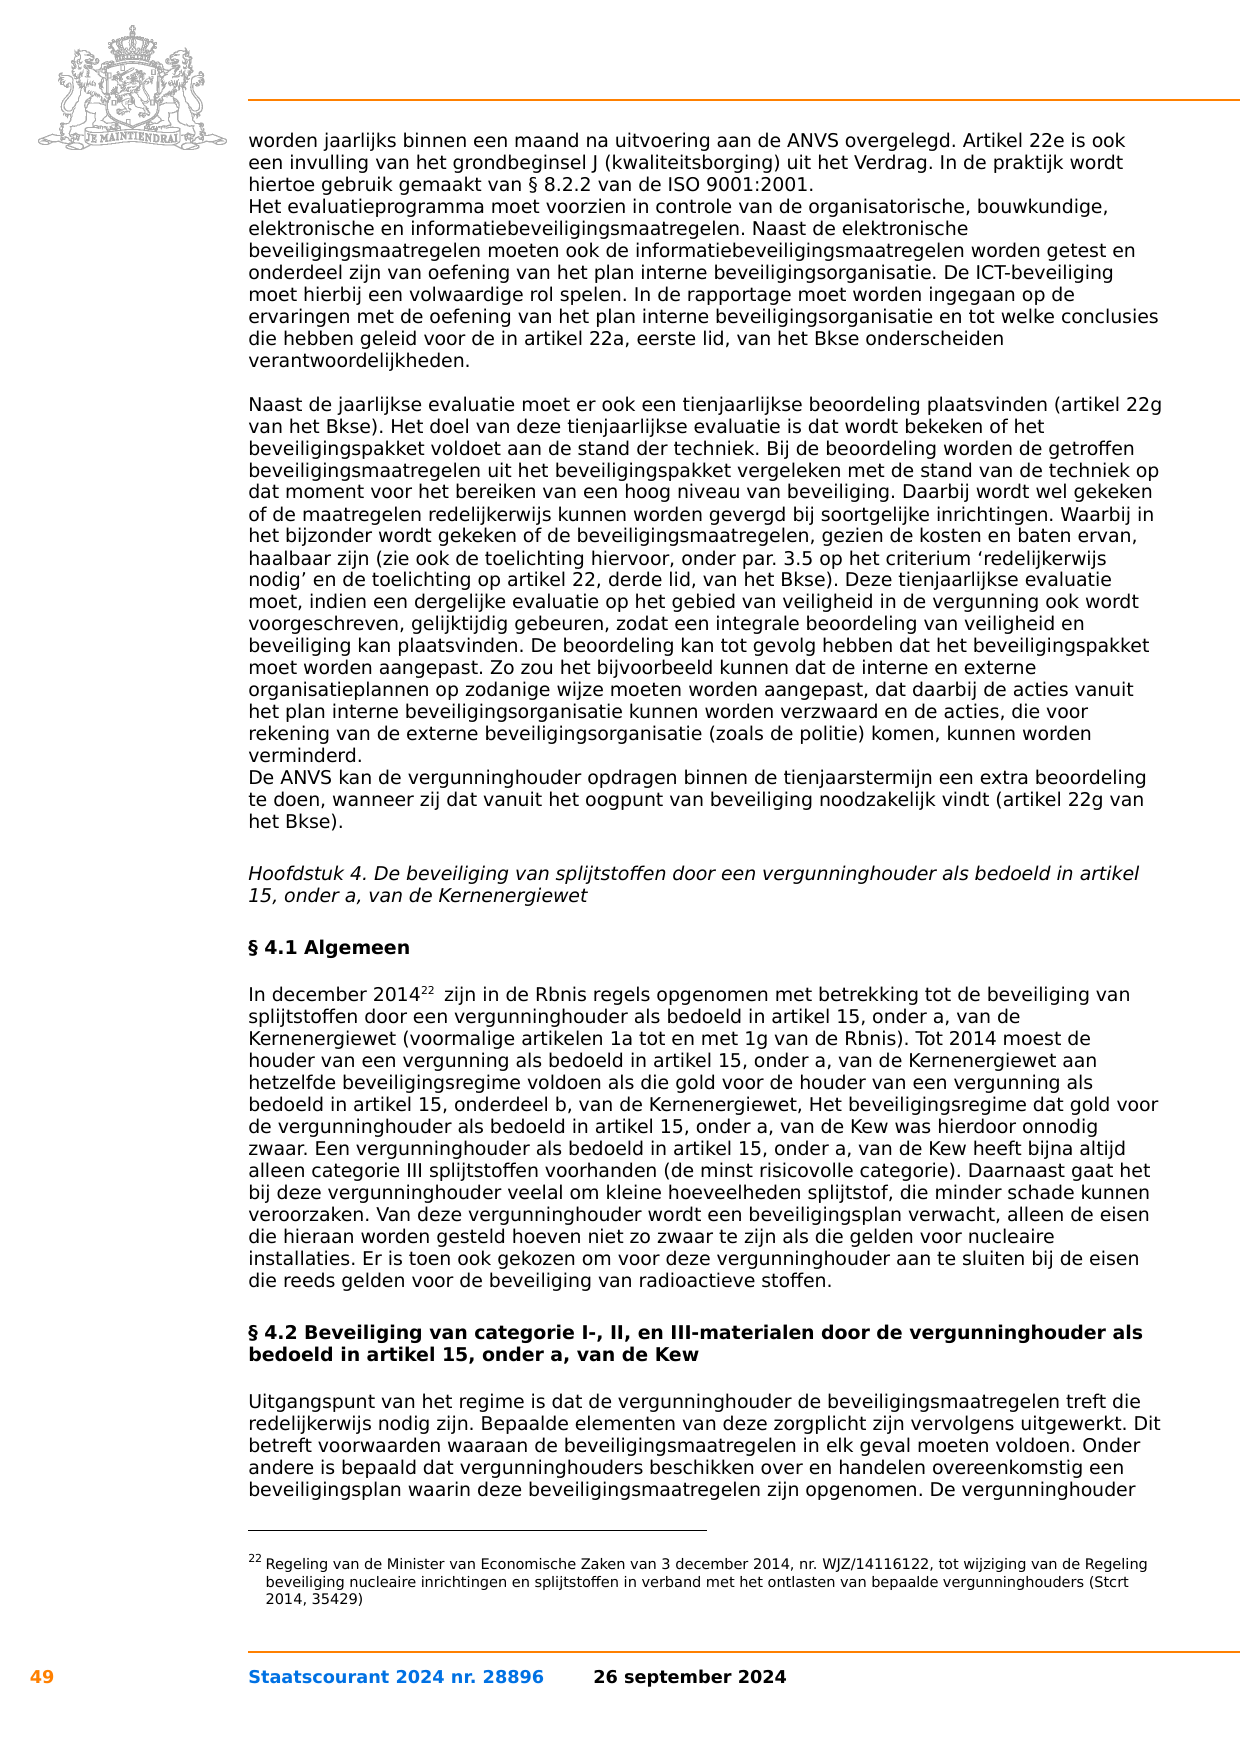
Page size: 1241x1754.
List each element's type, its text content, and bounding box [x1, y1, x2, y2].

subtitle § 4.2 Beveiliging van categorie I-, II, en III-materialen door de vergunninghouder als bedoeld in artikel 15, onder a, van de Kew [248, 1322, 1163, 1366]
text Regeling van de Minister van Economische Zaken van 3 december 2014, nr. WJZ/14116122, tot wijziging van de Regeling beveiliging nucleaire inrichtingen en splijtstoffen in verband met het ontlasten van bepaalde vergunninghouders (Stcrt 2014, 35429) [248, 1552, 1163, 1608]
text Uitgangspunt van het regime is dat de vergunninghouder de beveiligingsmaatregelen treft die redelijkerwijs nodig zijn. Bepaalde elementen van deze zorgplicht zijn vervolgens uitgewerkt. Dit betreft voorwaarden waaraan de beveiligingsmaatregelen in elk geval moeten voldoen. Onder andere is bepaald dat vergunninghouders beschikken over en handelen overeenkomstig een beveiligingsplan waarin deze beveiligingsmaatregelen zijn opgenomen. De vergunninghouder [248, 1391, 1163, 1501]
text In december 2014 zijn in de Rbnis regels opgenomen met betrekking tot de beveiliging van splijtstoffen door een vergunninghouder als bedoeld in artikel 15, onder a, van de Kernenergiewet (voormalige artikelen 1a tot en met 1g van de Rbnis). Tot 2014 moest de houder van een vergunning als bedoeld in artikel 15, onder a, van de Kernenergiewet aan hetzelfde beveiligingsregime voldoen als die gold voor de houder van een vergunning als bedoeld in artikel 15, onderdeel b, van de Kernenergiewet, Het beveiligingsregime dat gold voor de vergunninghouder als bedoeld in artikel 15, onder a, van de Kew was hierdoor onnodig zwaar. Een vergunninghouder als bedoeld in artikel 15, onder a, van de Kew heeft bijna altijd alleen categorie III splijtstoffen voorhanden (de minst risicovolle categorie). Daarnaast gaat het bij deze vergunninghouder veelal om kleine hoeveelheden splijtstof, die minder schade kunnen veroorzaken. Van deze vergunninghouder wordt een beveiligingsplan verwacht, alleen de eisen die hieraan worden gesteld hoeven niet zo zwaar te zijn als die gelden voor nucleaire installaties. Er is toen ook gekozen om voor deze vergunninghouder aan te sluiten bij de eisen die reeds gelden voor de beveiliging van radioactieve stoffen. [248, 984, 1163, 1292]
picture [38, 25, 227, 150]
text worden jaarlijks binnen een maand na uitvoering aan de ANVS overgelegd. Artikel 22e is ook een invulling van het grondbeginsel J (kwaliteitsborging) uit het Verdrag. In de praktijk wordt hiertoe gebruik gemaakt van § 8.2.2 van de ISO 9001:2001. [248, 130, 1163, 196]
subtitle § 4.1 Algemeen [248, 937, 1163, 959]
text Het evaluatieprogramma moet voorzien in controle van de organisatorische, bouwkundige, elektronische en informatiebeveiligingsmaatregelen. Naast de elektronische beveiligingsmaatregelen moeten ook de informatiebeveiligingsmaatregelen worden getest en onderdeel zijn van oefening van het plan interne beveiligingsorganisatie. De ICT-beveiliging moet hierbij een volwaardige rol spelen. In de rapportage moet worden ingegaan op de ervaringen met de oefening van het plan interne beveiligingsorganisatie en tot welke conclusies die hebben geleid voor de in artikel 22a, eerste lid, van het Bkse onderscheiden verantwoordelijkheden. [248, 196, 1163, 372]
subtitle Hoofdstuk 4. De beveiliging van splijtstoffen door een vergunninghouder als bedoeld in artikel 15, onder a, van de Kernenergiewet [248, 863, 1163, 907]
text Naast de jaarlijkse evaluatie moet er ook een tienjaarlijkse beoordeling plaatsvinden (artikel 22g van het Bkse). Het doel van deze tienjaarlijkse evaluatie is dat wordt bekeken of het beveiligingspakket voldoet aan de stand der techniek. Bij de beoordeling worden de getroffen beveiligingsmaatregelen uit het beveiligingspakket vergeleken met de stand van de techniek op dat moment voor het bereiken van een hoog niveau van beveiliging. Daarbij wordt wel gekeken of de maatregelen redelijkerwijs kunnen worden gevergd bij soortgelijke inrichtingen. Waarbij in het bijzonder wordt gekeken of de beveiligingsmaatregelen, gezien de kosten en baten ervan, haalbaar zijn (zie ook de toelichting hiervoor, onder par. 3.5 op het criterium ‘redelijkerwijs nodig’ en de toelichting op artikel 22, derde lid, van het Bkse). Deze tienjaarlijkse evaluatie moet, indien een dergelijke evaluatie op het gebied van veiligheid in de vergunning ook wordt voorgeschreven, gelijktijdig gebeuren, zodat een integrale beoordeling van veiligheid en beveiliging kan plaatsvinden. De beoordeling kan tot gevolg hebben dat het beveiligingspakket moet worden aangepast. Zo zou het bijvoorbeeld kunnen dat de interne en externe organisatieplannen op zodanige wijze moeten worden aangepast, dat daarbij de acties vanuit het plan interne beveiligingsorganisatie kunnen worden verzwaard en de acties, die voor rekening van de externe beveiligingsorganisatie (zoals de politie) komen, kunnen worden verminderd. [248, 393, 1163, 767]
text De ANVS kan de vergunninghouder opdragen binnen de tienjaarstermijn een extra beoordeling te doen, wanneer zij dat vanuit het oogpunt van beveiliging noodzakelijk vindt (artikel 22g van het Bkse). [248, 767, 1163, 833]
